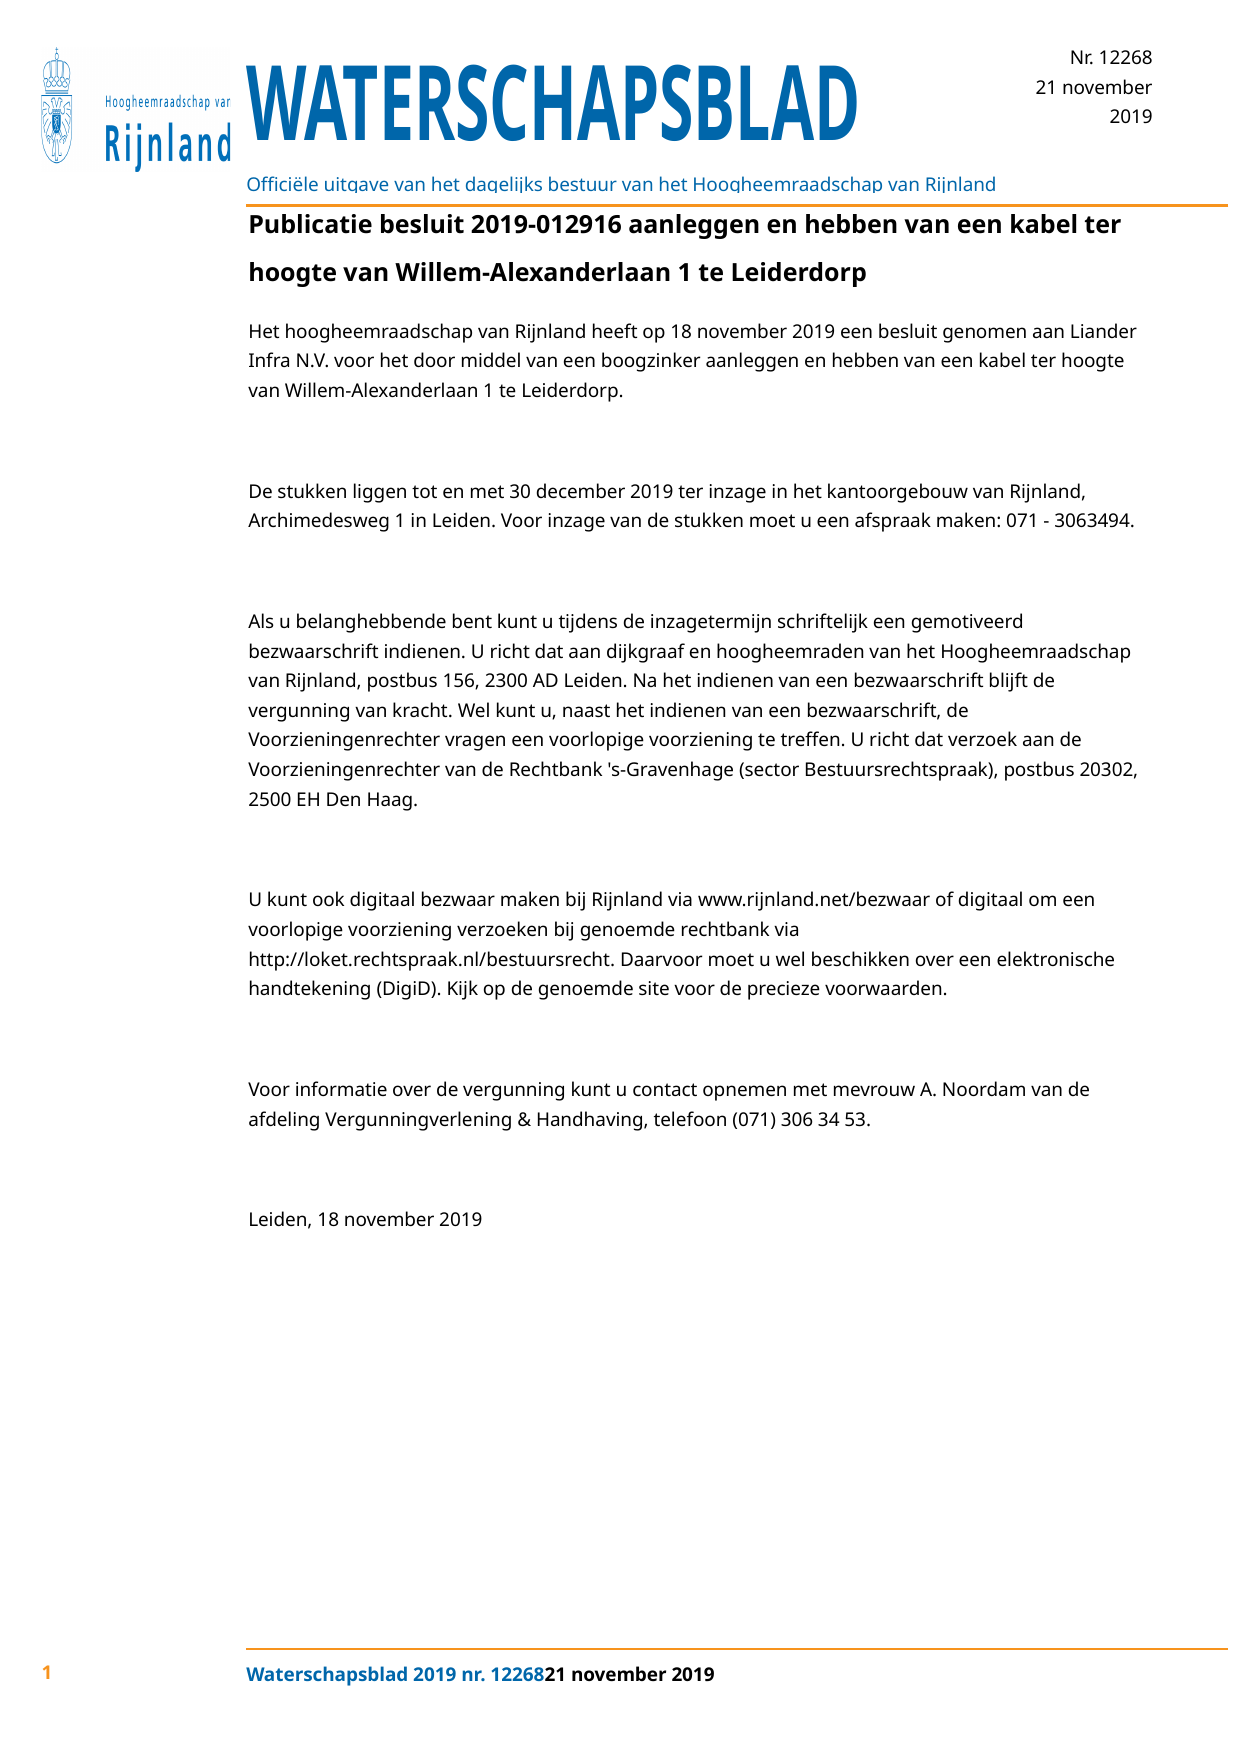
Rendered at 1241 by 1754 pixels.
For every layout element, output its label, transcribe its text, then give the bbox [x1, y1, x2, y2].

text U kunt ook digitaal bezwaar maken bij Rijnland via www.rijnland.net/bezwaar of digitaal om een voorlopige voorziening verzoeken bij genoemde rechtbank via http://loket.rechtspraak.nl/bestuursrecht. Daarvoor moet u wel beschikken over een elektronische handtekening (DigiD). Kijk op de genoemde site voor de precieze voorwaarden. [248, 887, 1152, 1001]
text Publicatie besluit 2019-012916 aanleggen en hebben van een kabel ter hoogte van Willem-Alexanderlaan 1 te Leiderdorp [248, 207, 1152, 288]
text Leiden, 18 november 2019 [248, 1207, 1152, 1232]
text Voor informatie over de vergunning kunt u contact opnemen met mevrouw A. Noordam van de afdeling Vergunningverlening & Handhaving, telefoon (071) 306 34 53. [248, 1076, 1152, 1132]
text De stukken liggen tot en met 30 december 2019 ter inzage in het kantoorgebouw van Rijnland, Archimedesweg 1 in Leiden. Voor inzage van de stukken moet u een afspraak maken: 071 - 3063494. [248, 478, 1152, 533]
text Het hoogheemraadschap van Rijnland heeft op 18 november 2019 een besluit genomen aan Liander Infra N.V. voor het door middel van een boogzinker aanleggen en hebben van een kabel ter hoogte van Willem-Alexanderlaan 1 te Leiderdorp. [248, 318, 1152, 403]
text Als u belanghebbende bent kunt u tijdens de inzagetermijn schriftelijk een gemotiveerd bezwaarschrift indienen. U richt dat aan dijkgraaf en hoogheemraden van het Hoogheemraadschap van Rijnland, postbus 156, 2300 AD Leiden. Na het indienen van een bezwaarschrift blijft de vergunning van kracht. Wel kunt u, naast het indienen van een bezwaarschrift, de Voorzieningenrechter vragen een voorlopige voorziening te treffen. U richt dat verzoek aan de Voorzieningenrechter van de Rechtbank 's-Gravenhage (sector Bestuursrechtspraak), postbus 20302, 2500 EH Den Haag. [248, 608, 1152, 812]
picture [41, 47, 231, 172]
